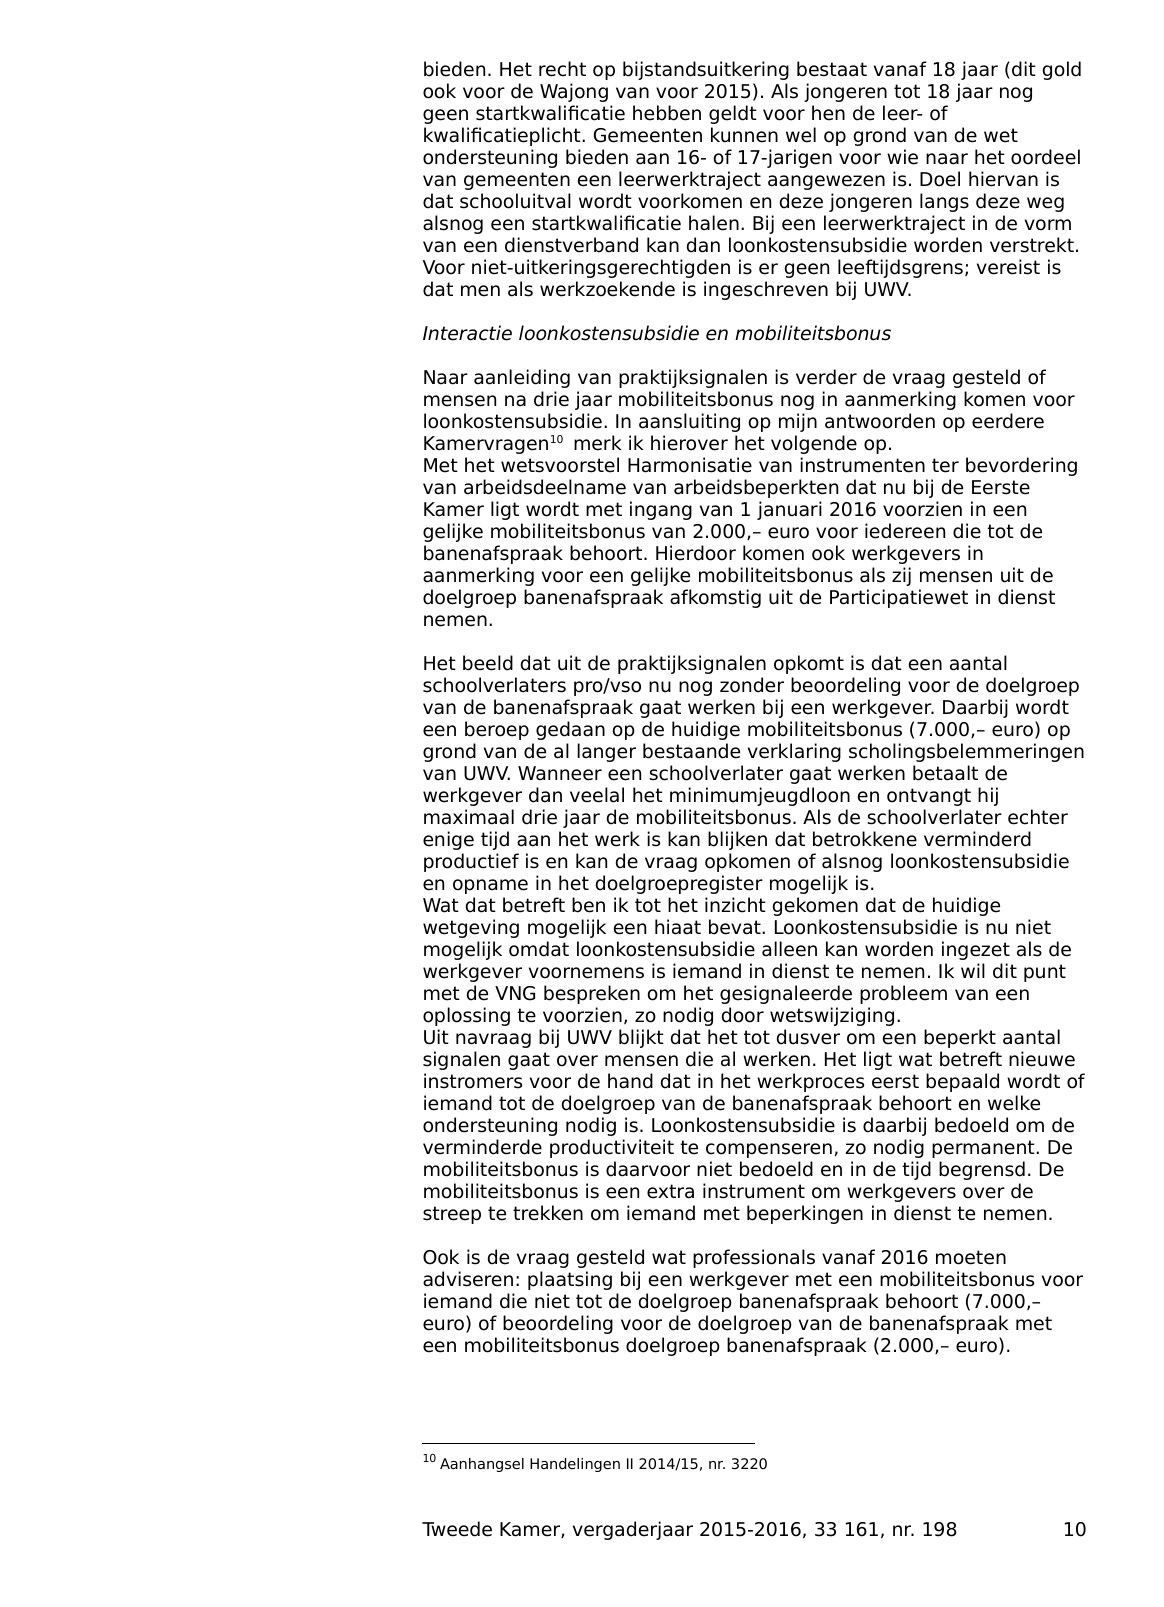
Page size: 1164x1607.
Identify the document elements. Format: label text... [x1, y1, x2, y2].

text Naar aanleiding van praktijksignalen is verder de vraag gesteld of mensen na drie jaar mobiliteitsbonus nog in aanmerking komen voor loonkostensubsidie. In aansluiting op mijn antwoorden op eerdere Kamervragen merk ik hierover het volgende op. [422, 367, 1087, 455]
text Wat dat betreft ben ik tot het inzicht gekomen dat de huidige wetgeving mogelijk een hiaat bevat. Loonkostensubsidie is nu niet mogelijk omdat loonkostensubsidie alleen kan worden ingezet als de werkgever voornemens is iemand in dienst te nemen. Ik wil dit punt met de VNG bespreken om het gesignaleerde probleem van een oplossing te voorzien, zo nodig door wetswijziging. [422, 895, 1087, 1027]
text Ook is de vraag gesteld wat professionals vanaf 2016 moeten adviseren: plaatsing bij een werkgever met een mobiliteitsbonus voor iemand die niet tot de doelgroep banenafspraak behoort (7.000,– euro) of beoordeling voor de doelgroep van de banenafspraak met een mobiliteitsbonus doelgroep banenafspraak (2.000,– euro). [422, 1247, 1087, 1357]
text Aanhangsel Handelingen II 2014/15, nr. 3220 [422, 1452, 1087, 1474]
text bieden. Het recht op bijstandsuitkering bestaat vanaf 18 jaar (dit gold ook voor de Wajong van voor 2015). Als jongeren tot 18 jaar nog geen startkwalificatie hebben geldt voor hen de leer- of kwalificatieplicht. Gemeenten kunnen wel op grond van de wet ondersteuning bieden aan 16- of 17-jarigen voor wie naar het oordeel van gemeenten een leerwerktraject aangewezen is. Doel hiervan is dat schooluitval wordt voorkomen en deze jongeren langs deze weg alsnog een startkwalificatie halen. Bij een leerwerktraject in de vorm van een dienstverband kan dan loonkostensubsidie worden verstrekt. Voor niet-uitkeringsgerechtigden is er geen leeftijdsgrens; vereist is dat men als werkzoekende is ingeschreven bij UWV. [422, 59, 1087, 301]
text Uit navraag bij UWV blijkt dat het tot dusver om een beperkt aantal signalen gaat over mensen die al werken. Het ligt wat betreft nieuwe instromers voor de hand dat in het werkproces eerst bepaald wordt of iemand tot de doelgroep van de banenafspraak behoort en welke ondersteuning nodig is. Loonkostensubsidie is daarbij bedoeld om de verminderde productiviteit te compenseren, zo nodig permanent. De mobiliteitsbonus is daarvoor niet bedoeld en in de tijd begrensd. De mobiliteitsbonus is een extra instrument om werkgevers over de streep te trekken om iemand met beperkingen in dienst te nemen. [422, 1027, 1087, 1224]
subtitle Interactie loonkostensubsidie en mobiliteitsbonus [422, 323, 1087, 345]
text Met het wetsvoorstel Harmonisatie van instrumenten ter bevordering van arbeidsdeelname van arbeidsbeperkten dat nu bij de Eerste Kamer ligt wordt met ingang van 1 januari 2016 voorzien in een gelijke mobiliteitsbonus van 2.000,– euro voor iedereen die tot de banenafspraak behoort. Hierdoor komen ook werkgevers in aanmerking voor een gelijke mobiliteitsbonus als zij mensen uit de doelgroep banenafspraak afkomstig uit de Participatiewet in dienst nemen. [422, 455, 1087, 631]
text Het beeld dat uit de praktijksignalen opkomt is dat een aantal schoolverlaters pro/vso nu nog zonder beoordeling voor de doelgroep van de banenafspraak gaat werken bij een werkgever. Daarbij wordt een beroep gedaan op de huidige mobiliteitsbonus (7.000,– euro) op grond van de al langer bestaande verklaring scholingsbelemmeringen van UWV. Wanneer een schoolverlater gaat werken betaalt de werkgever dan veelal het minimumjeugdloon en ontvangt hij maximaal drie jaar de mobiliteitsbonus. Als de schoolverlater echter enige tijd aan het werk is kan blijken dat betrokkene verminderd productief is en kan de vraag opkomen of alsnog loonkostensubsidie en opname in het doelgroepregister mogelijk is. [422, 653, 1087, 895]
